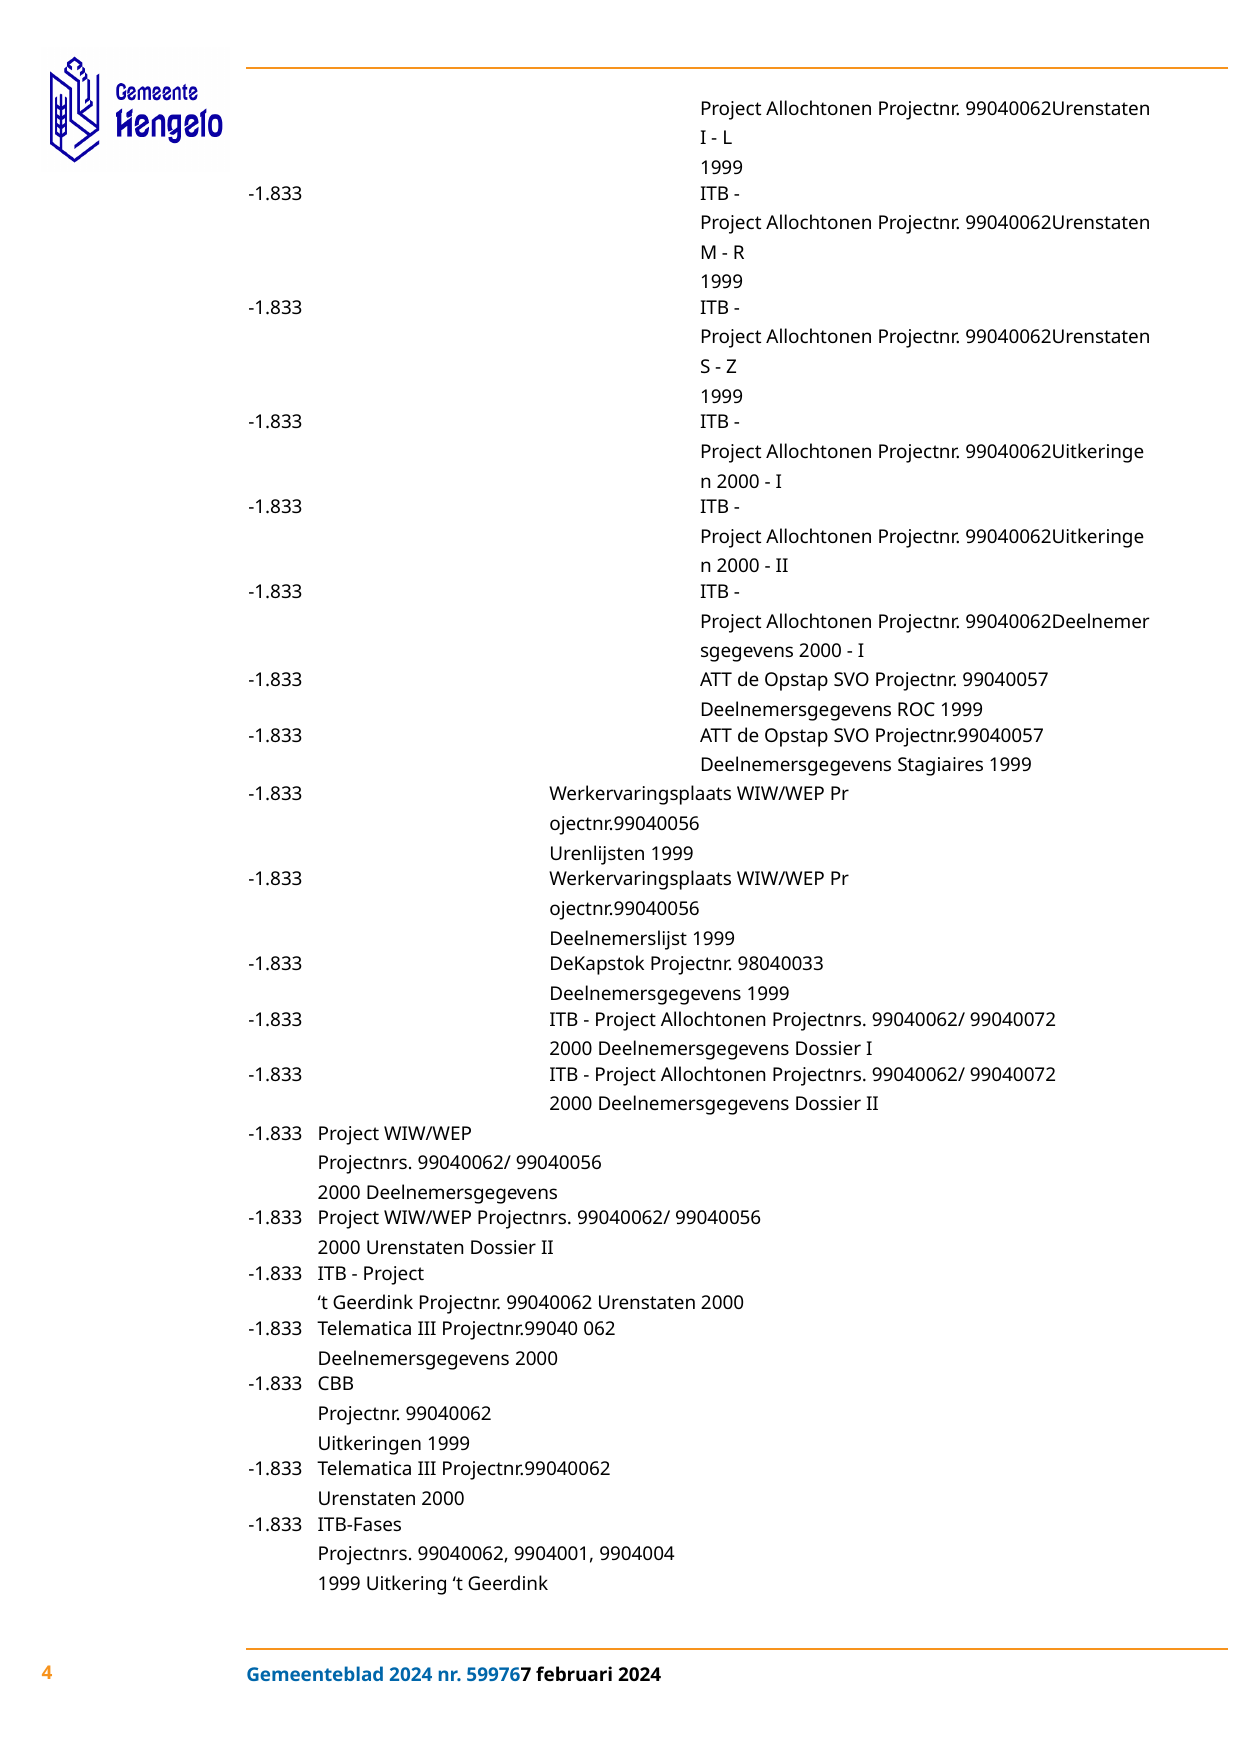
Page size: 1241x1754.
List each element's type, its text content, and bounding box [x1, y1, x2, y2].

table_cell -1.833 [248, 1315, 317, 1371]
table_cell [874, 1205, 1152, 1260]
table_cell Werkervaringsplaats WIW/WEP Projectnr.99040056 Deelnemerslijst 1999 [549, 866, 850, 950]
table_cell Project WIW/WEP Projectnrs. 99040062/ 99040056 2000 Urenstaten Dossier II [318, 1205, 873, 1260]
table_cell -1.833 [248, 1260, 317, 1315]
table_cell -1.833 [248, 866, 549, 950]
table_cell ITB - Project Allochtonen Projectnrs. 99040062/ 99040072 2000 Deelnemersgegevens Dossier I [549, 1006, 1152, 1061]
table_header -1.833 [248, 667, 700, 722]
table_header [850, 781, 1152, 866]
table_cell -1.833 [248, 1455, 317, 1511]
table_cell -1.833 [248, 722, 700, 777]
picture [41, 47, 231, 172]
table_header - Project Allochtonen Projectnr. 99040062Urenstaten I - L 1999 [700, 95, 1152, 180]
table_header -1.833 [248, 1120, 317, 1204]
table_cell ITB - Project Allochtonen Projectnr. 99040062Uitkeringen 2000 - I [700, 409, 1152, 493]
table_cell -1.833 [248, 1205, 317, 1260]
table_cell [735, 1455, 1152, 1511]
table_cell -1.833 [248, 409, 700, 493]
table_cell -1.833 [248, 494, 700, 578]
table_cell ITB - Project Allochtonen Projectnr. 99040062Uitkeringen 2000 - II [700, 494, 1152, 578]
table_cell -1.833 [248, 950, 549, 1006]
table_cell [735, 1511, 1152, 1596]
table_cell ATT de Opstap SVO Projectnr.99040057 Deelnemersgegevens Stagiaires 1999 [700, 722, 1152, 777]
table_cell [735, 1371, 1152, 1455]
table_cell Telematica III Projectnr.99040 062 Deelnemersgegevens 2000 [318, 1315, 873, 1371]
table_cell ITB - Project Allochtonen Projectnr. 99040062Urenstaten S - Z 1999 [700, 294, 1152, 409]
table_cell DeKapstok Projectnr. 98040033 Deelnemersgegevens 1999 [549, 950, 850, 1006]
table_cell -1.833 [248, 579, 700, 663]
table_cell -1.833 [248, 1511, 317, 1596]
table_header [665, 1120, 1152, 1204]
table_header ATT de Opstap SVO Projectnr. 99040057 Deelnemersgegevens ROC 1999 [700, 667, 1152, 722]
table_cell [850, 866, 1152, 950]
table_header Werkervaringsplaats WIW/WEP Projectnr.99040056 Urenlijsten 1999 [549, 781, 850, 866]
table_cell -1.833 [248, 1371, 317, 1455]
table_cell -1.833 [248, 294, 700, 409]
table_cell [850, 950, 1152, 1006]
table_header Project WIW/WEP Projectnrs. 99040062/ 99040056 2000 Deelnemersgegevens [318, 1120, 665, 1204]
table_cell [874, 1260, 1152, 1315]
table_cell CBB Projectnr. 99040062 Uitkeringen 1999 [318, 1371, 734, 1455]
table_cell ITB - Project Allochtonen Projectnr. 99040062Urenstaten M - R 1999 [700, 180, 1152, 294]
table_cell ITB-Fases Projectnrs. 99040062, 9904001, 9904004 1999 Uitkering ‘t Geerdink [318, 1511, 734, 1596]
table_cell -1.833 [248, 1061, 549, 1116]
table_cell ITB - Project Allochtonen Projectnr. 99040062Deelnemersgegevens 2000 - I [700, 579, 1152, 663]
table_cell [874, 1315, 1152, 1371]
table_cell -1.833 [248, 1006, 549, 1061]
table_cell ITB - Project ‘t Geerdink Projectnr. 99040062 Urenstaten 2000 [318, 1260, 873, 1315]
table_header -1.833 [248, 781, 549, 866]
table_cell -1.833 [248, 180, 700, 294]
table_header [248, 95, 700, 180]
table_cell ITB - Project Allochtonen Projectnrs. 99040062/ 99040072 2000 Deelnemersgegevens Dossier II [549, 1061, 1152, 1116]
table_cell Telematica III Projectnr.99040062 Urenstaten 2000 [318, 1455, 734, 1511]
